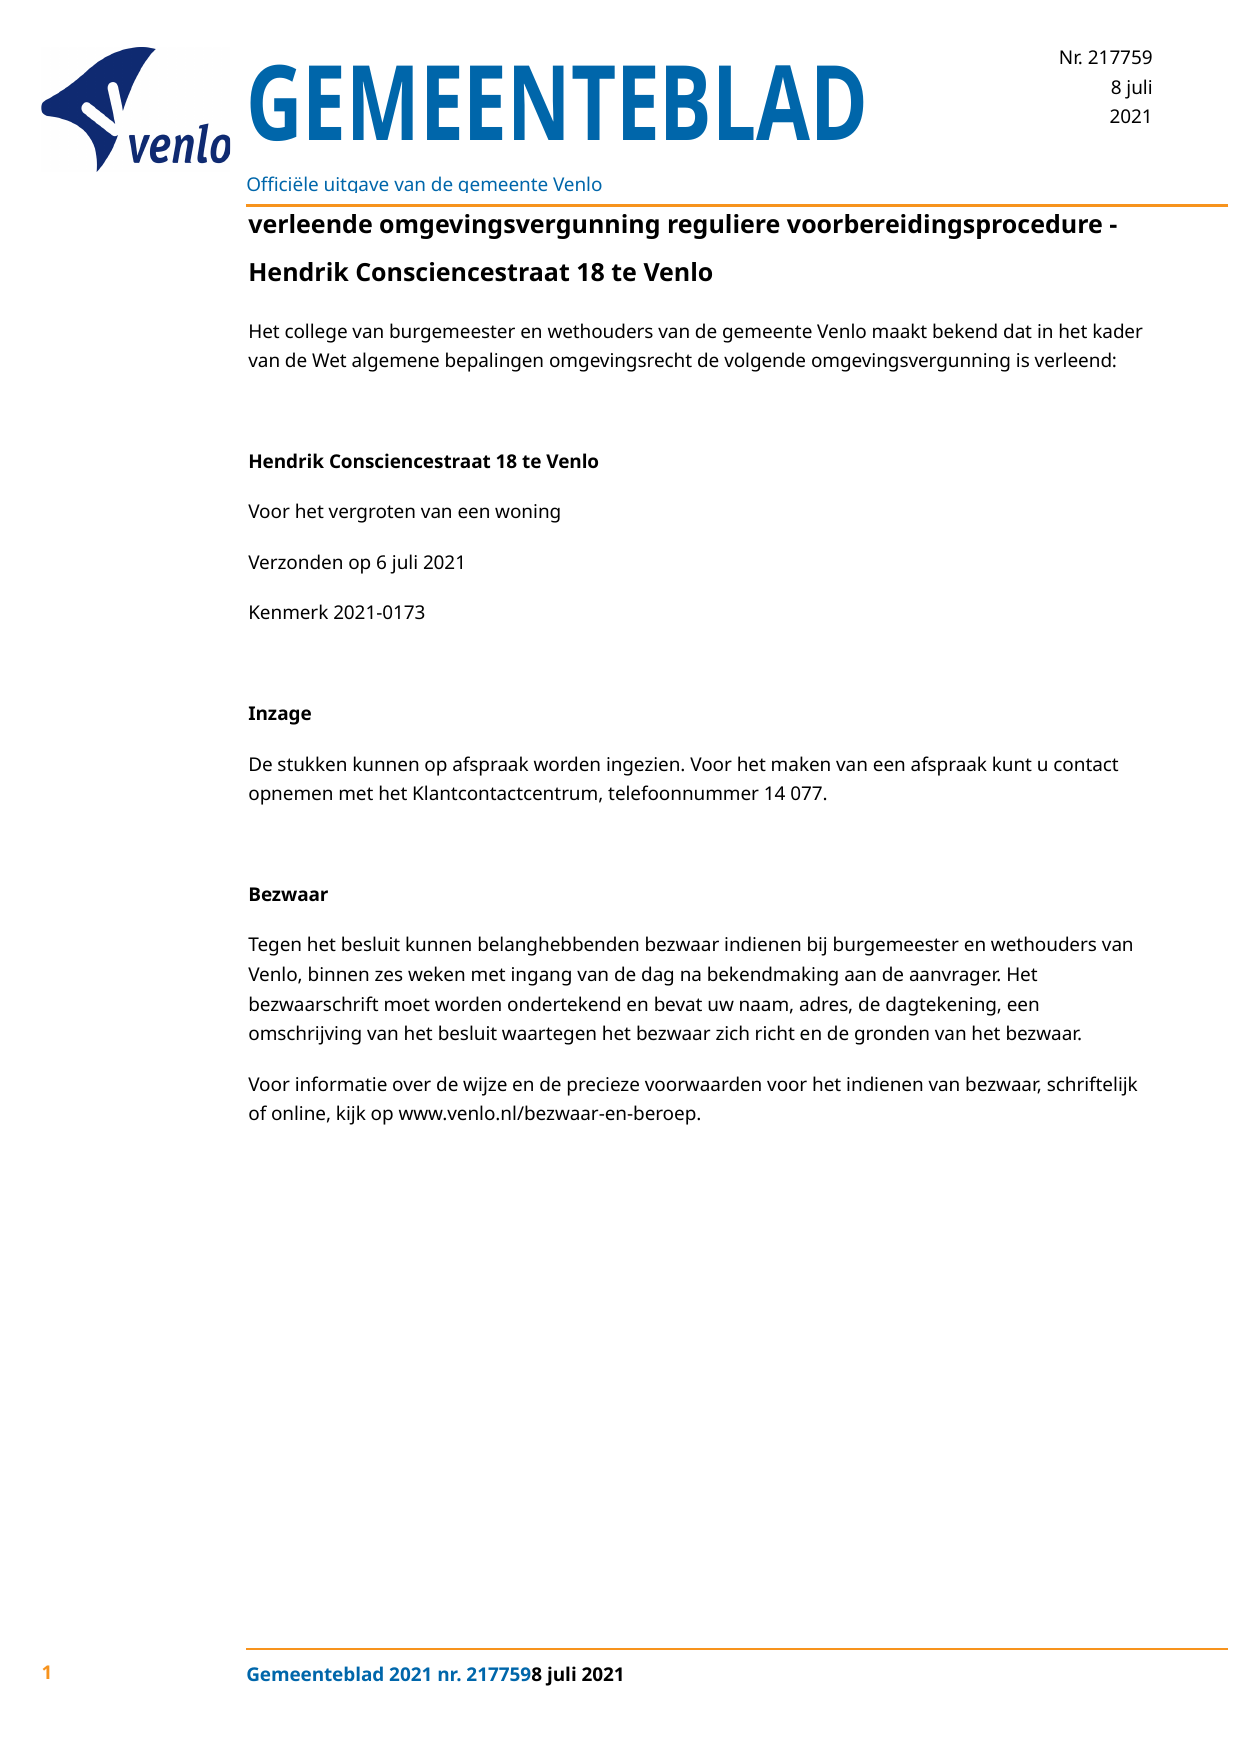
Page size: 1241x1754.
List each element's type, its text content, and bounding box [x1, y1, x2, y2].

text Het college van burgemeester en wethouders van de gemeente Venlo maakt bekend dat in het kader van de Wet algemene bepalingen omgevingsrecht de volgende omgevingsvergunning is verleend: [248, 318, 1152, 373]
text Verzonden op 6 juli 2021 [248, 549, 1152, 575]
text Voor het vergroten van een woning [248, 499, 1152, 524]
picture [41, 47, 231, 172]
text De stukken kunnen op afspraak worden ingezien. Voor het maken van een afspraak kunt u contact opnemen met het Klantcontactcentrum, telefoonnummer 14 077. [248, 751, 1152, 806]
text Hendrik Consciencestraat 18 te Venlo [248, 448, 1152, 474]
text Kenmerk 2021-0173 [248, 599, 1152, 625]
text Inzage [248, 700, 1152, 726]
text Tegen het besluit kunnen belanghebbenden bezwaar indienen bij burgemeester en wethouders van Venlo, binnen zes weken met ingang van de dag na bekendmaking aan de aanvrager. Het bezwaarschrift moet worden ondertekend en bevat uw naam, adres, de dagtekening, een omschrijving van het besluit waartegen het bezwaar zich richt en de gronden van het bezwaar. [248, 932, 1152, 1046]
text Voor informatie over de wijze en de precieze voorwaarden voor het indienen van bezwaar, schriftelijk of online, kijk op www.venlo.nl/bezwaar-en-beroep. [248, 1071, 1152, 1126]
text Bezwaar [248, 881, 1152, 907]
text verleende omgevingsvergunning reguliere voorbereidingsprocedure - Hendrik Consciencestraat 18 te Venlo [248, 207, 1152, 288]
